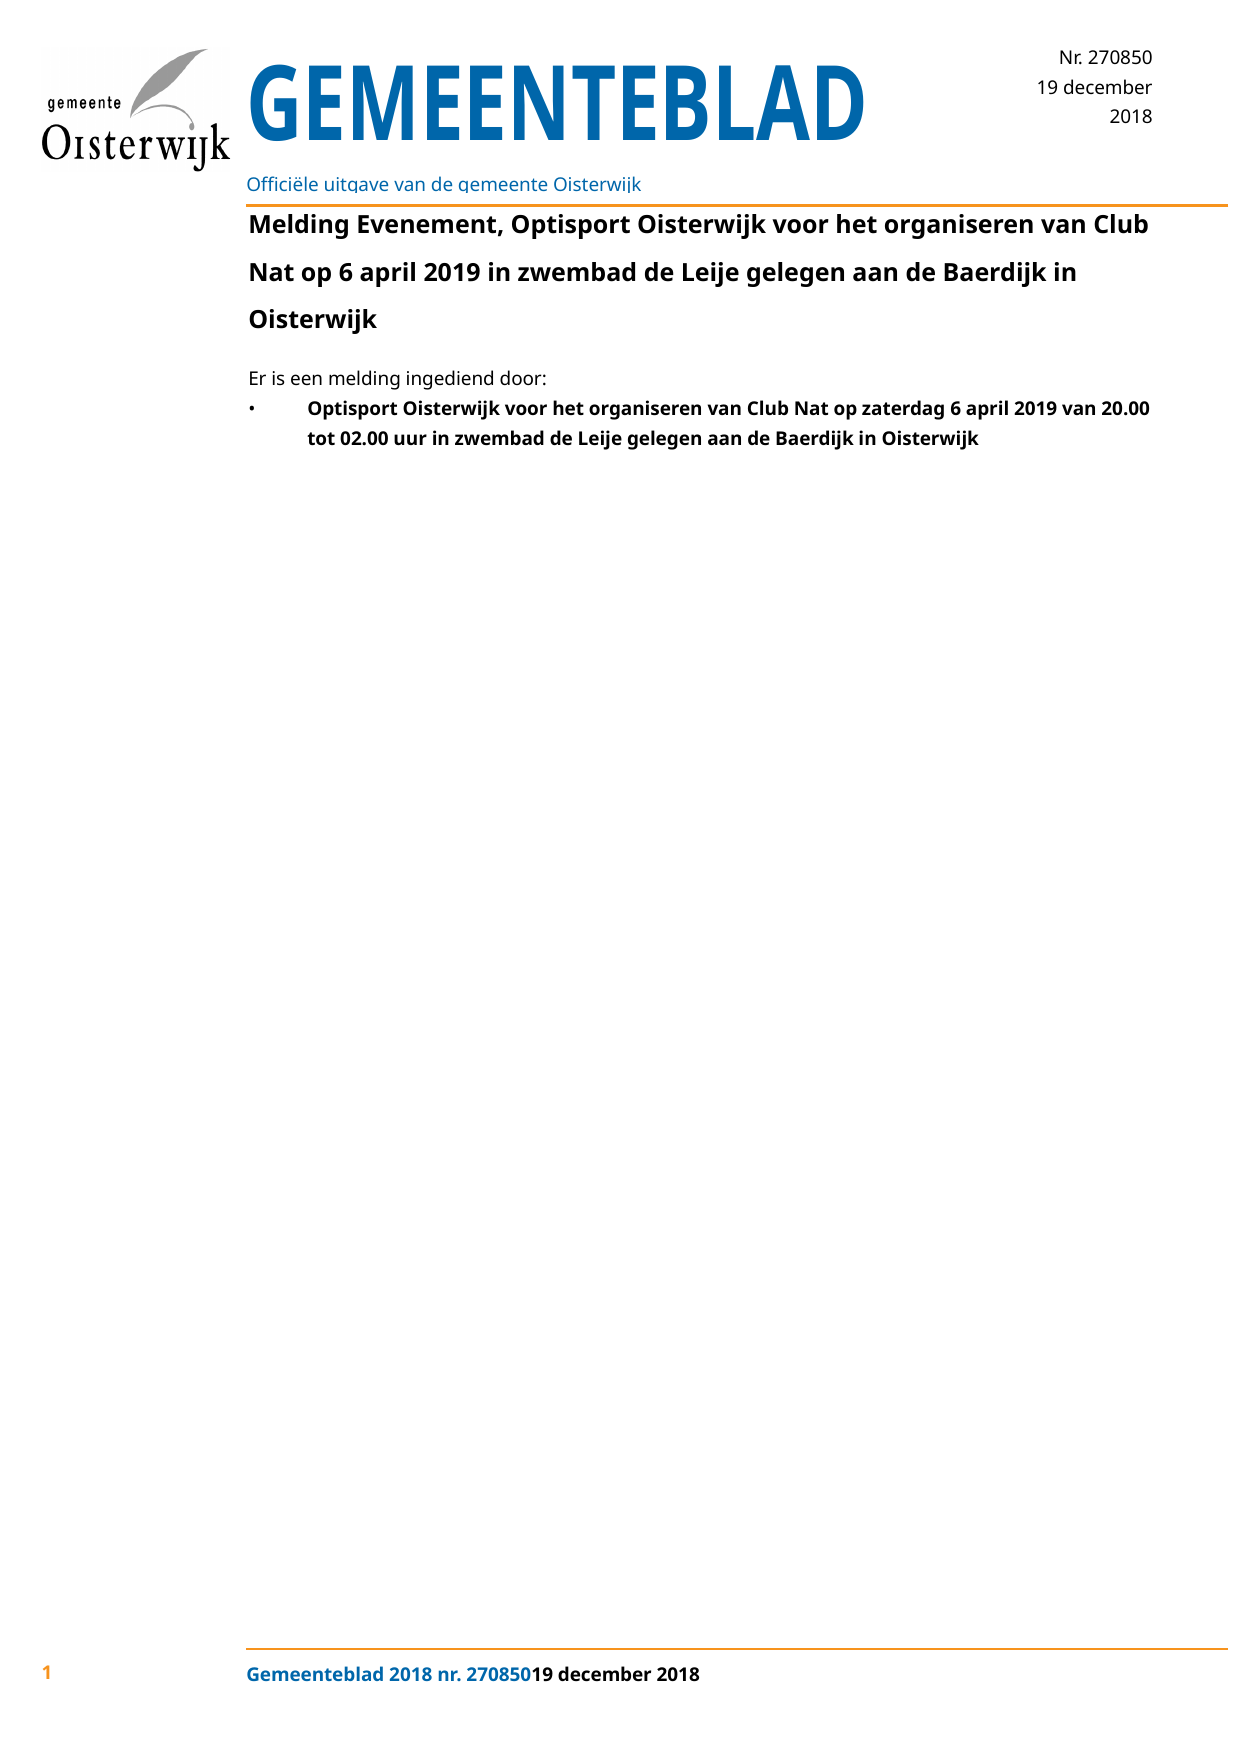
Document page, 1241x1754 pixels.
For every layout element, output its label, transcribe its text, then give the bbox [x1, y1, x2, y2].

text Melding Evenement, Optisport Oisterwijk voor het organiseren van Club Nat op 6 april 2019 in zwembad de Leije gelegen aan de Baerdijk in Oisterwijk [248, 207, 1152, 336]
text Er is een melding ingediend door: [248, 366, 1152, 391]
list Optisport Oisterwijk voor het organiseren van Club Nat op zaterdag 6 april 2019 van 20.00 tot 02.00 uur in zwembad de Leije gelegen aan de Baerdijk in Oisterwijk [248, 395, 1152, 450]
picture [41, 47, 231, 172]
